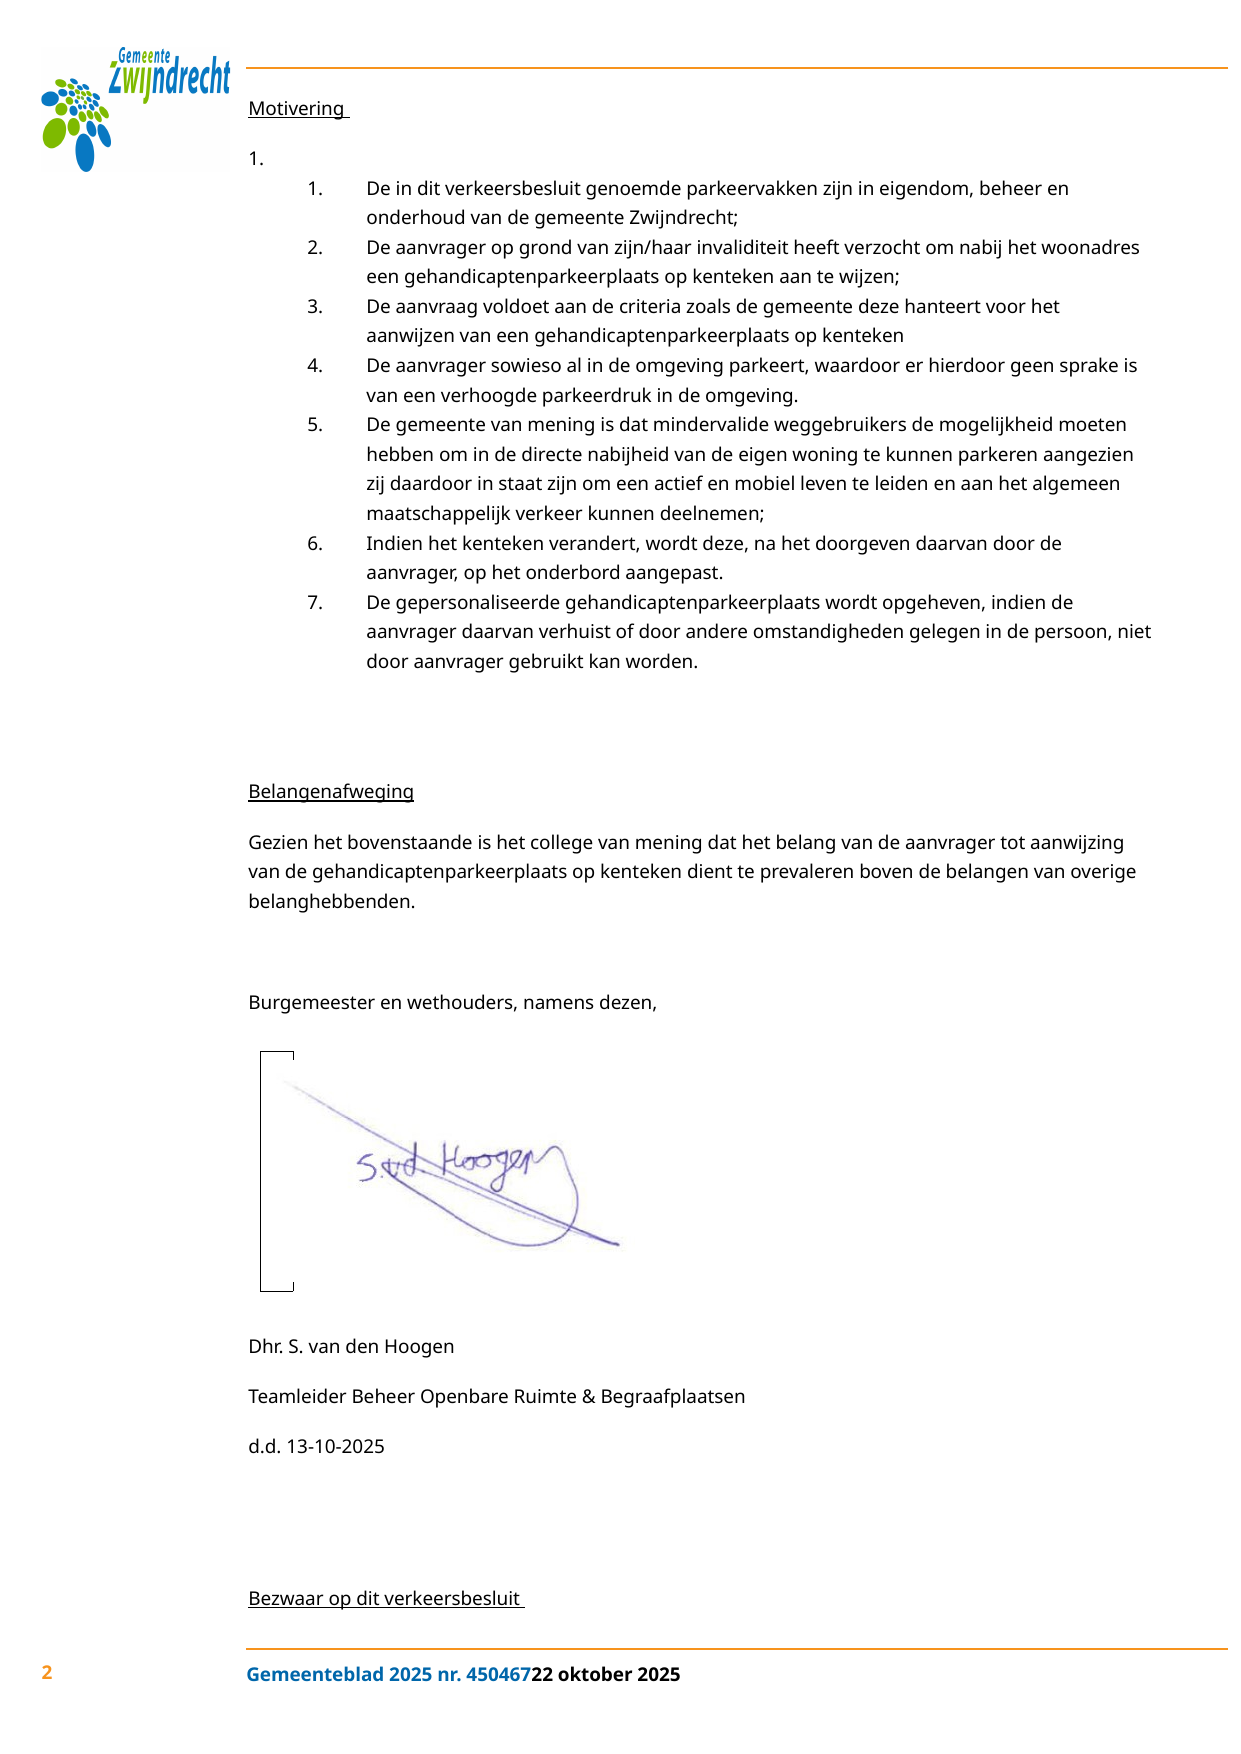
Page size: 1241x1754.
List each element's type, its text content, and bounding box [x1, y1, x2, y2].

text Teamleider Beheer Openbare Ruimte & Begraafplaatsen [248, 1383, 1152, 1409]
list De gemeente van mening is dat mindervalide weggebruikers de mogelijkheid moeten hebben om in de directe nabijheid van de eigen woning te kunnen parkeren aangezien zij daardoor in staat zijn om een actief en mobiel leven te leiden en aan het algemeen maatschappelijk verkeer kunnen deelnemen; [307, 411, 1152, 526]
picture [268, 1060, 641, 1282]
list Indien het kenteken verandert, wordt deze, na het doorgeven daarvan door de aanvrager, op het onderbord aangepast. [307, 530, 1152, 585]
text d.d. 13-10-2025 [248, 1434, 1152, 1459]
text Motivering [248, 95, 1152, 121]
list De gepersonaliseerde gehandicaptenparkeerplaats wordt opgeheven, indien de aanvrager daarvan verhuist of door andere omstandigheden gelegen in de persoon, niet door aanvrager gebruikt kan worden. [307, 589, 1152, 674]
list De in dit verkeersbesluit genoemde parkeervakken zijn in eigendom, beheer en onderhoud van de gemeente Zwijndrecht; [307, 175, 1152, 230]
picture [41, 47, 231, 172]
text Gezien het bovenstaande is het college van mening dat het belang van de aanvrager tot aanwijzing van de gehandicaptenparkeerplaats op kenteken dient te prevaleren boven de belangen van overige belanghebbenden. [248, 829, 1152, 914]
list De aanvrager op grond van zijn/haar invaliditeit heeft verzocht om nabij het woonadres een gehandicaptenparkeerplaats op kenteken aan te wijzen; [307, 234, 1152, 289]
text Belangenafweging [248, 778, 1152, 804]
text Bezwaar op dit verkeersbesluit [248, 1585, 1152, 1611]
list De aanvrager sowieso al in de omgeving parkeert, waardoor er hierdoor geen sprake is van een verhoogde parkeerdruk in de omgeving. [307, 352, 1152, 408]
text Dhr. S. van den Hoogen [248, 1333, 1152, 1358]
list De aanvraag voldoet aan de criteria zoals de gemeente deze hanteert voor het aanwijzen van een gehandicaptenparkeerplaats op kenteken [307, 293, 1152, 348]
text Burgemeester en wethouders, namens dezen, [248, 989, 1152, 1015]
